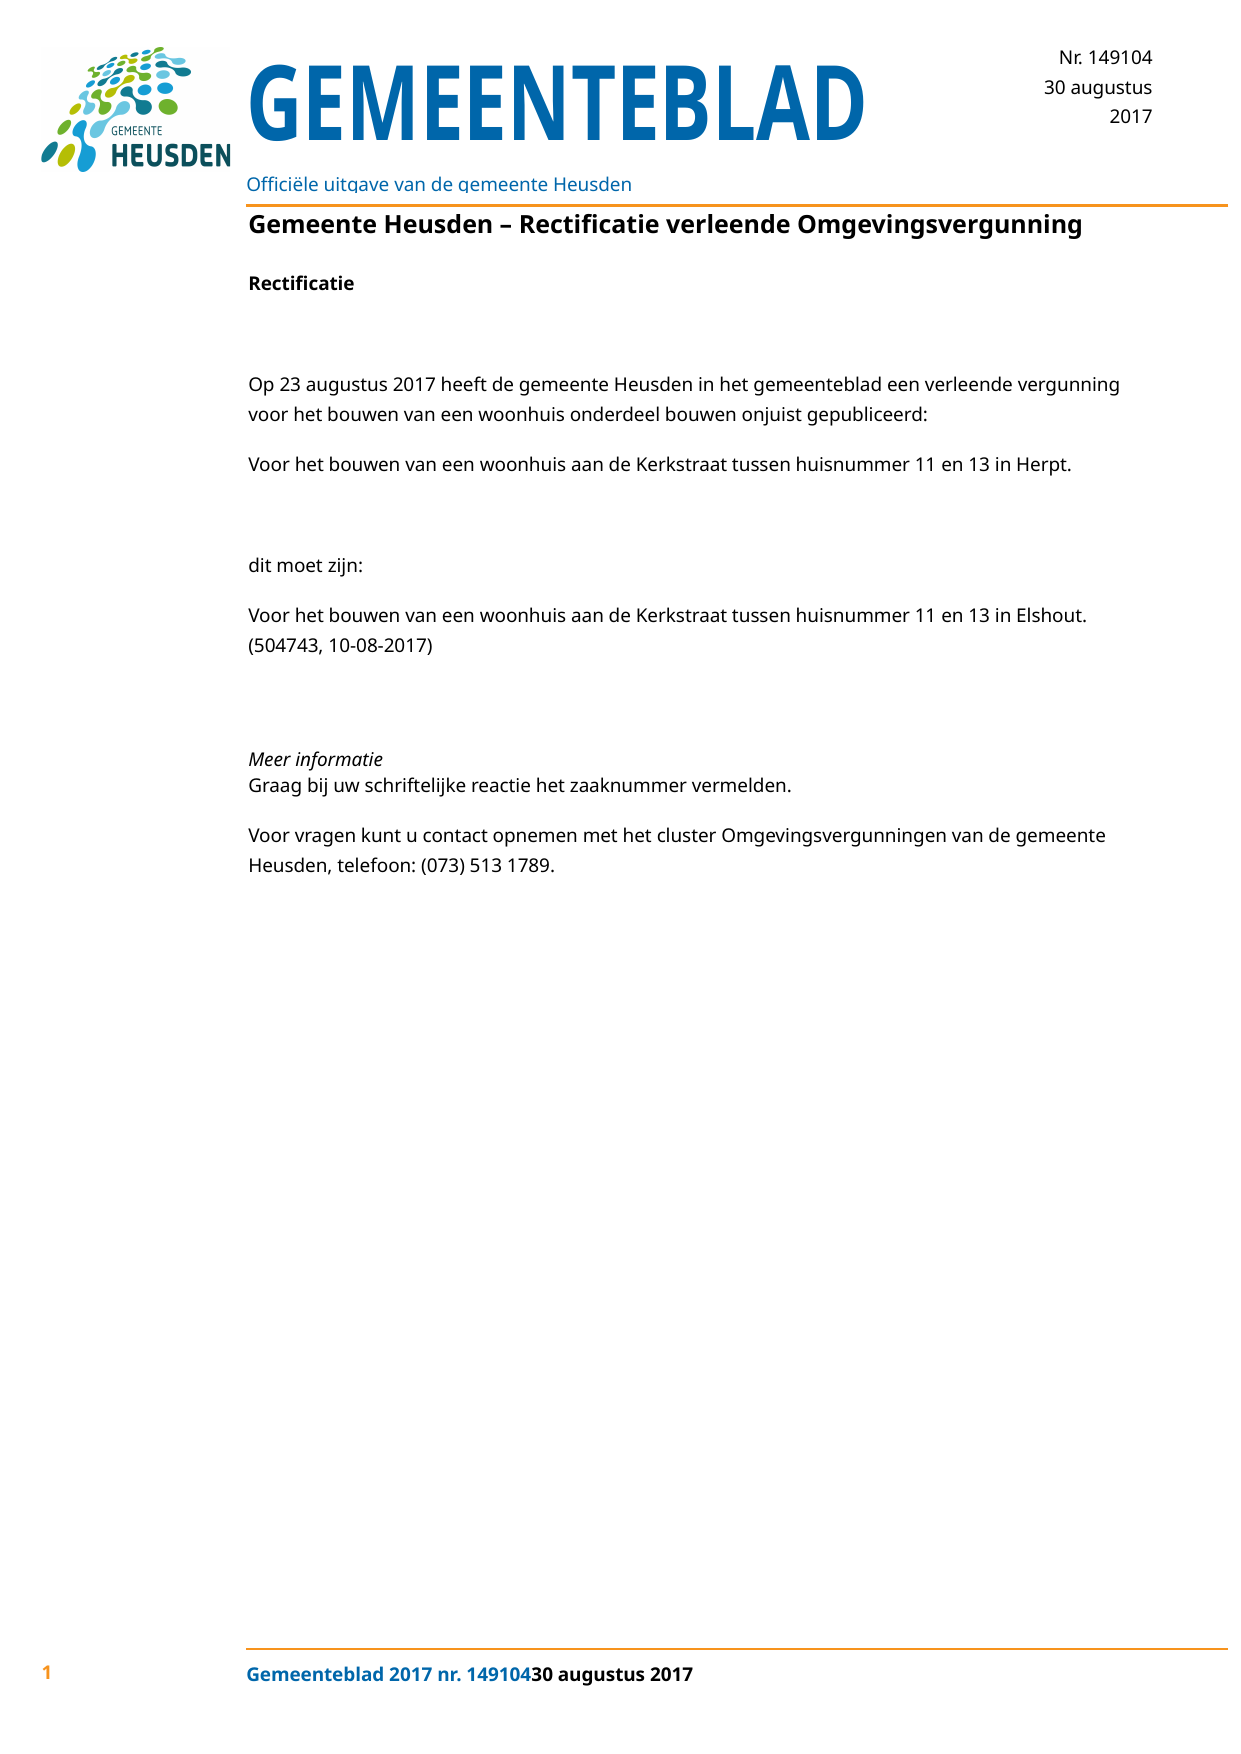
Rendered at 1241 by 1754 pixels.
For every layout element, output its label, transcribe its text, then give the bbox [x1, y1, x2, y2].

text Gemeente Heusden – Rectificatie verleende Omgevingsvergunning [248, 207, 1152, 241]
text Meer informatie [248, 746, 1152, 772]
text Graag bij uw schriftelijke reactie het zaaknummer vermelden. [248, 772, 1152, 798]
text Voor het bouwen van een woonhuis aan de Kerkstraat tussen huisnummer 11 en 13 in Elshout.(504743, 10-08-2017) [248, 602, 1152, 658]
picture [41, 47, 231, 172]
text Op 23 augustus 2017 heeft de gemeente Heusden in het gemeenteblad een verleende vergunning voor het bouwen van een woonhuis onderdeel bouwen onjuist gepubliceerd: [248, 371, 1152, 426]
text Rectificatie [248, 270, 1152, 296]
text Voor vragen kunt u contact opnemen met het cluster Omgevingsvergunningen van de gemeente Heusden, telefoon: (073) 513 1789. [248, 822, 1152, 878]
text Voor het bouwen van een woonhuis aan de Kerkstraat tussen huisnummer 11 en 13 in Herpt. [248, 451, 1152, 477]
text dit moet zijn: [248, 552, 1152, 578]
